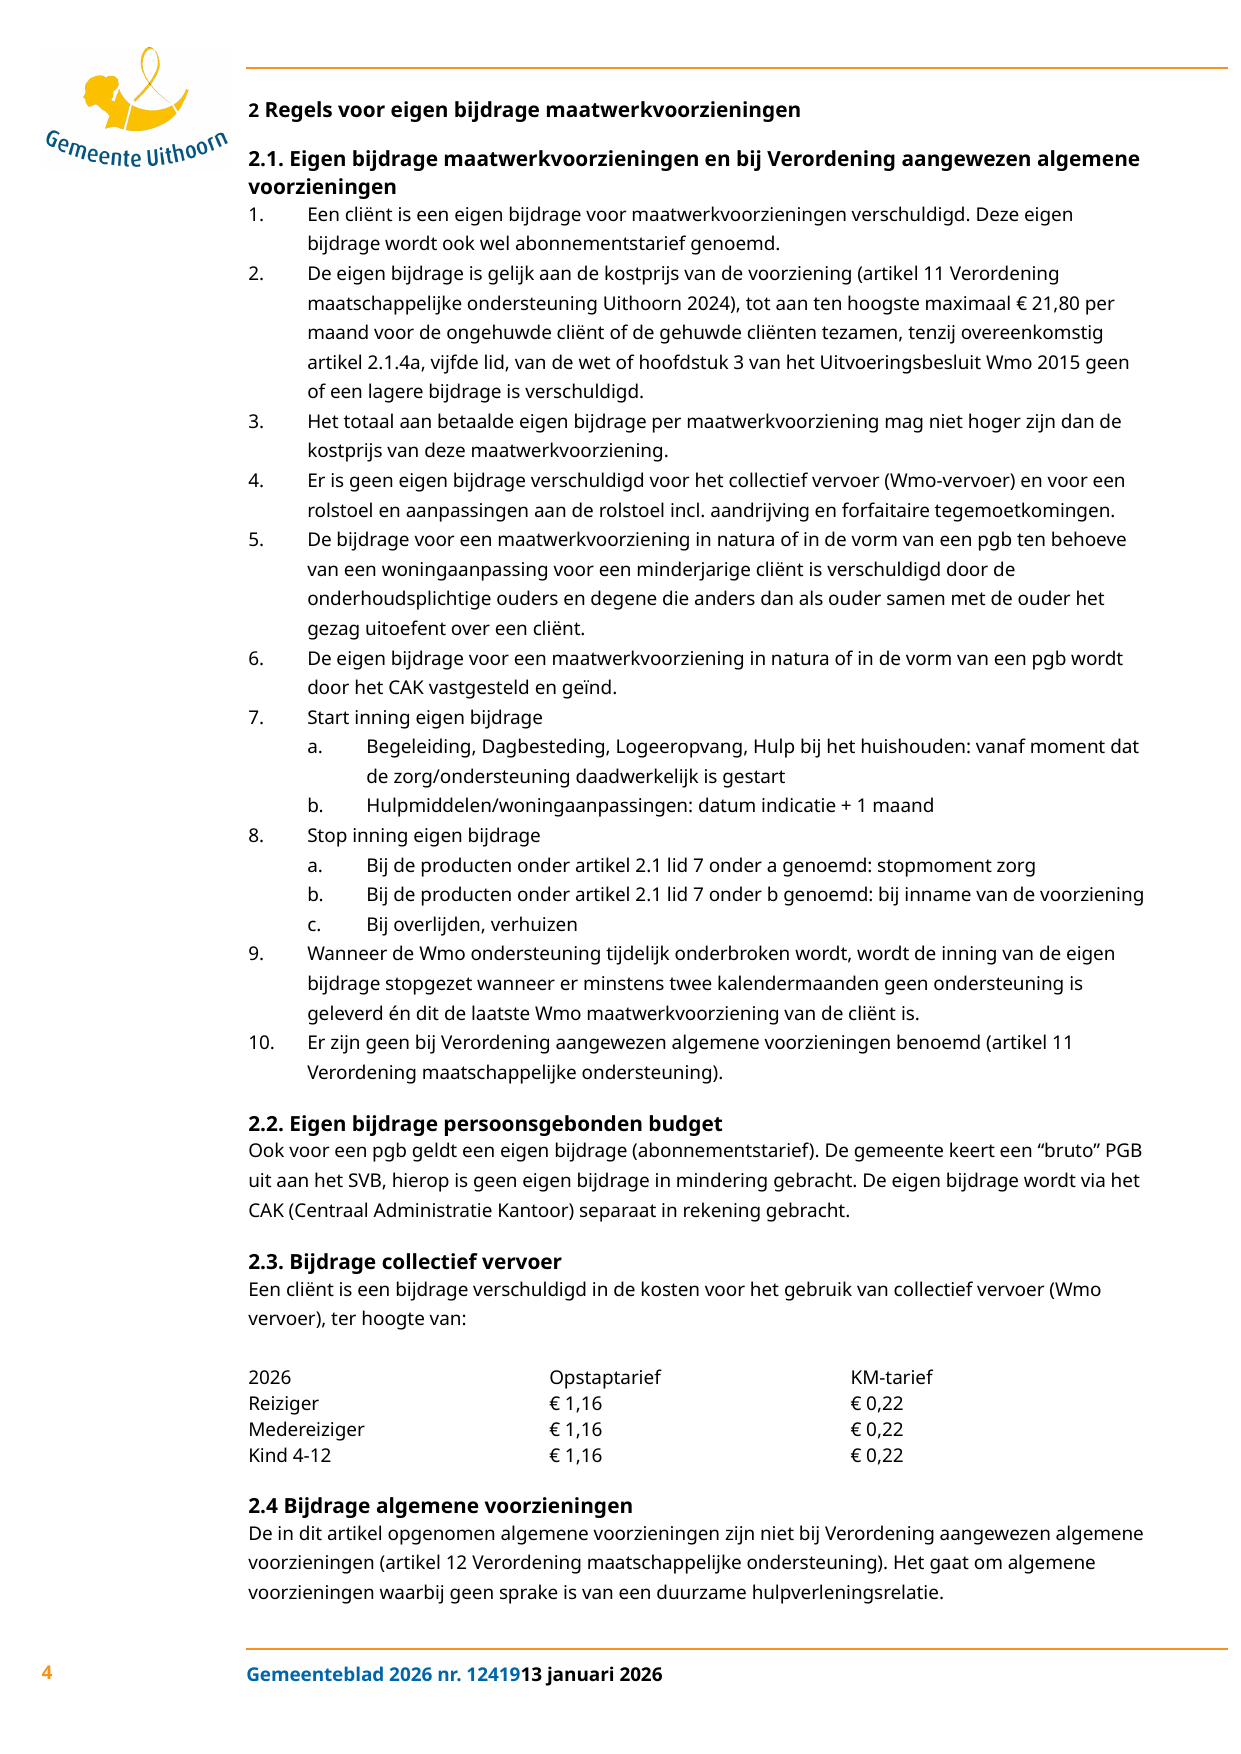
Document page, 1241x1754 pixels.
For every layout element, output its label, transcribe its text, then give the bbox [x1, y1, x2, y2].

picture [41, 47, 231, 172]
list De eigen bijdrage voor een maatwerkvoorziening in natura of in de vorm van een pgb wordt door het CAK vastgesteld en geïnd. [248, 645, 1152, 700]
table_header Opstaptarief [549, 1365, 850, 1390]
text 2.1. Eigen bijdrage maatwerkvoorzieningen en bij Verordening aangewezen algemene voorzieningen [248, 144, 1152, 201]
list Stop inning eigen bijdrage [248, 822, 1152, 848]
table_cell Kind 4-12 [248, 1442, 549, 1467]
list Hulpmiddelen/woningaanpassingen: datum indicatie + 1 maand [307, 793, 1152, 818]
list Een cliënt is een eigen bijdrage voor maatwerkvoorzieningen verschuldigd. Deze eigen bijdrage wordt ook wel abonnementstarief genoemd. [248, 201, 1152, 256]
list Bij de producten onder artikel 2.1 lid 7 onder a genoemd: stopmoment zorg [307, 852, 1152, 877]
table_header 2026 [248, 1365, 549, 1390]
table_cell € 1,16 [549, 1442, 850, 1467]
table_cell € 0,22 [850, 1442, 1152, 1467]
table_cell Medereiziger [248, 1416, 549, 1442]
list Wanneer de Wmo ondersteuning tijdelijk onderbroken wordt, wordt de inning van de eigen bijdrage stopgezet wanneer er minstens twee kalendermaanden geen ondersteuning is geleverd én dit de laatste Wmo maatwerkvoorziening van de cliënt is. [248, 941, 1152, 1025]
list Start inning eigen bijdrage [248, 704, 1152, 729]
list Bij overlijden, verhuizen [307, 911, 1152, 937]
text Ook voor een pgb geldt een eigen bijdrage (abonnementstarief). De gemeente keert een “bruto” PGB uit aan het SVB, hierop is geen eigen bijdrage in mindering gebracht. De eigen bijdrage wordt via het CAK (Centraal Administratie Kantoor) separaat in rekening gebracht. [248, 1138, 1152, 1223]
list Het totaal aan betaalde eigen bijdrage per maatwerkvoorziening mag niet hoger zijn dan de kostprijs van deze maatwerkvoorziening. [248, 408, 1152, 463]
list Er zijn geen bij Verordening aangewezen algemene voorzieningen benoemd (artikel 11 Verordening maatschappelijke ondersteuning). [248, 1029, 1152, 1084]
list Bij de producten onder artikel 2.1 lid 7 onder b genoemd: bij inname van de voorziening [307, 881, 1152, 907]
list Begeleiding, Dagbesteding, Logeeropvang, Hulp bij het huishouden: vanaf moment dat de zorg/ondersteuning daadwerkelijk is gestart [307, 733, 1152, 789]
text De in dit artikel opgenomen algemene voorzieningen zijn niet bij Verordening aangewezen algemene voorzieningen (artikel 12 Verordening maatschappelijke ondersteuning). Het gaat om algemene voorzieningen waarbij geen sprake is van een duurzame hulpverleningsrelatie. [248, 1520, 1152, 1605]
text Een cliënt is een bijdrage verschuldigd in de kosten voor het gebruik van collectief vervoer (Wmo vervoer), ter hoogte van: [248, 1276, 1152, 1331]
text 2.4 Bijdrage algemene voorzieningen [248, 1492, 1152, 1520]
list De bijdrage voor een maatwerkvoorziening in natura of in de vorm van een pgb ten behoeve van een woningaanpassing voor een minderjarige cliënt is verschuldigd door de onderhoudsplichtige ouders en degene die anders dan als ouder samen met de ouder het gezag uitoefent over een cliënt. [248, 526, 1152, 641]
table_cell € 0,22 [850, 1416, 1152, 1442]
list Er is geen eigen bijdrage verschuldigd voor het collectief vervoer (Wmo-vervoer) en voor een rolstoel en aanpassingen aan de rolstoel incl. aandrijving en forfaitaire tegemoetkomingen. [248, 467, 1152, 522]
text 2 Regels voor eigen bijdrage maatwerkvoorzieningen [248, 95, 1152, 123]
table_cell € 1,16 [549, 1416, 850, 1442]
table_cell € 0,22 [850, 1390, 1152, 1416]
text 2.3. Bijdrage collectief vervoer [248, 1247, 1152, 1276]
table_cell € 1,16 [549, 1390, 850, 1416]
list De eigen bijdrage is gelijk aan de kostprijs van de voorziening (artikel 11 Verordening maatschappelijke ondersteuning Uithoorn 2024), tot aan ten hoogste maximaal € 21,80 per maand voor de ongehuwde cliënt of de gehuwde cliënten tezamen, tenzij overeenkomstig artikel 2.1.4a, vijfde lid, van de wet of hoofdstuk 3 van het Uitvoeringsbesluit Wmo 2015 geen of een lagere bijdrage is verschuldigd. [248, 260, 1152, 404]
table_header KM-tarief [850, 1365, 1152, 1390]
text 2.2. Eigen bijdrage persoonsgebonden budget [248, 1109, 1152, 1138]
table_cell Reiziger [248, 1390, 549, 1416]
